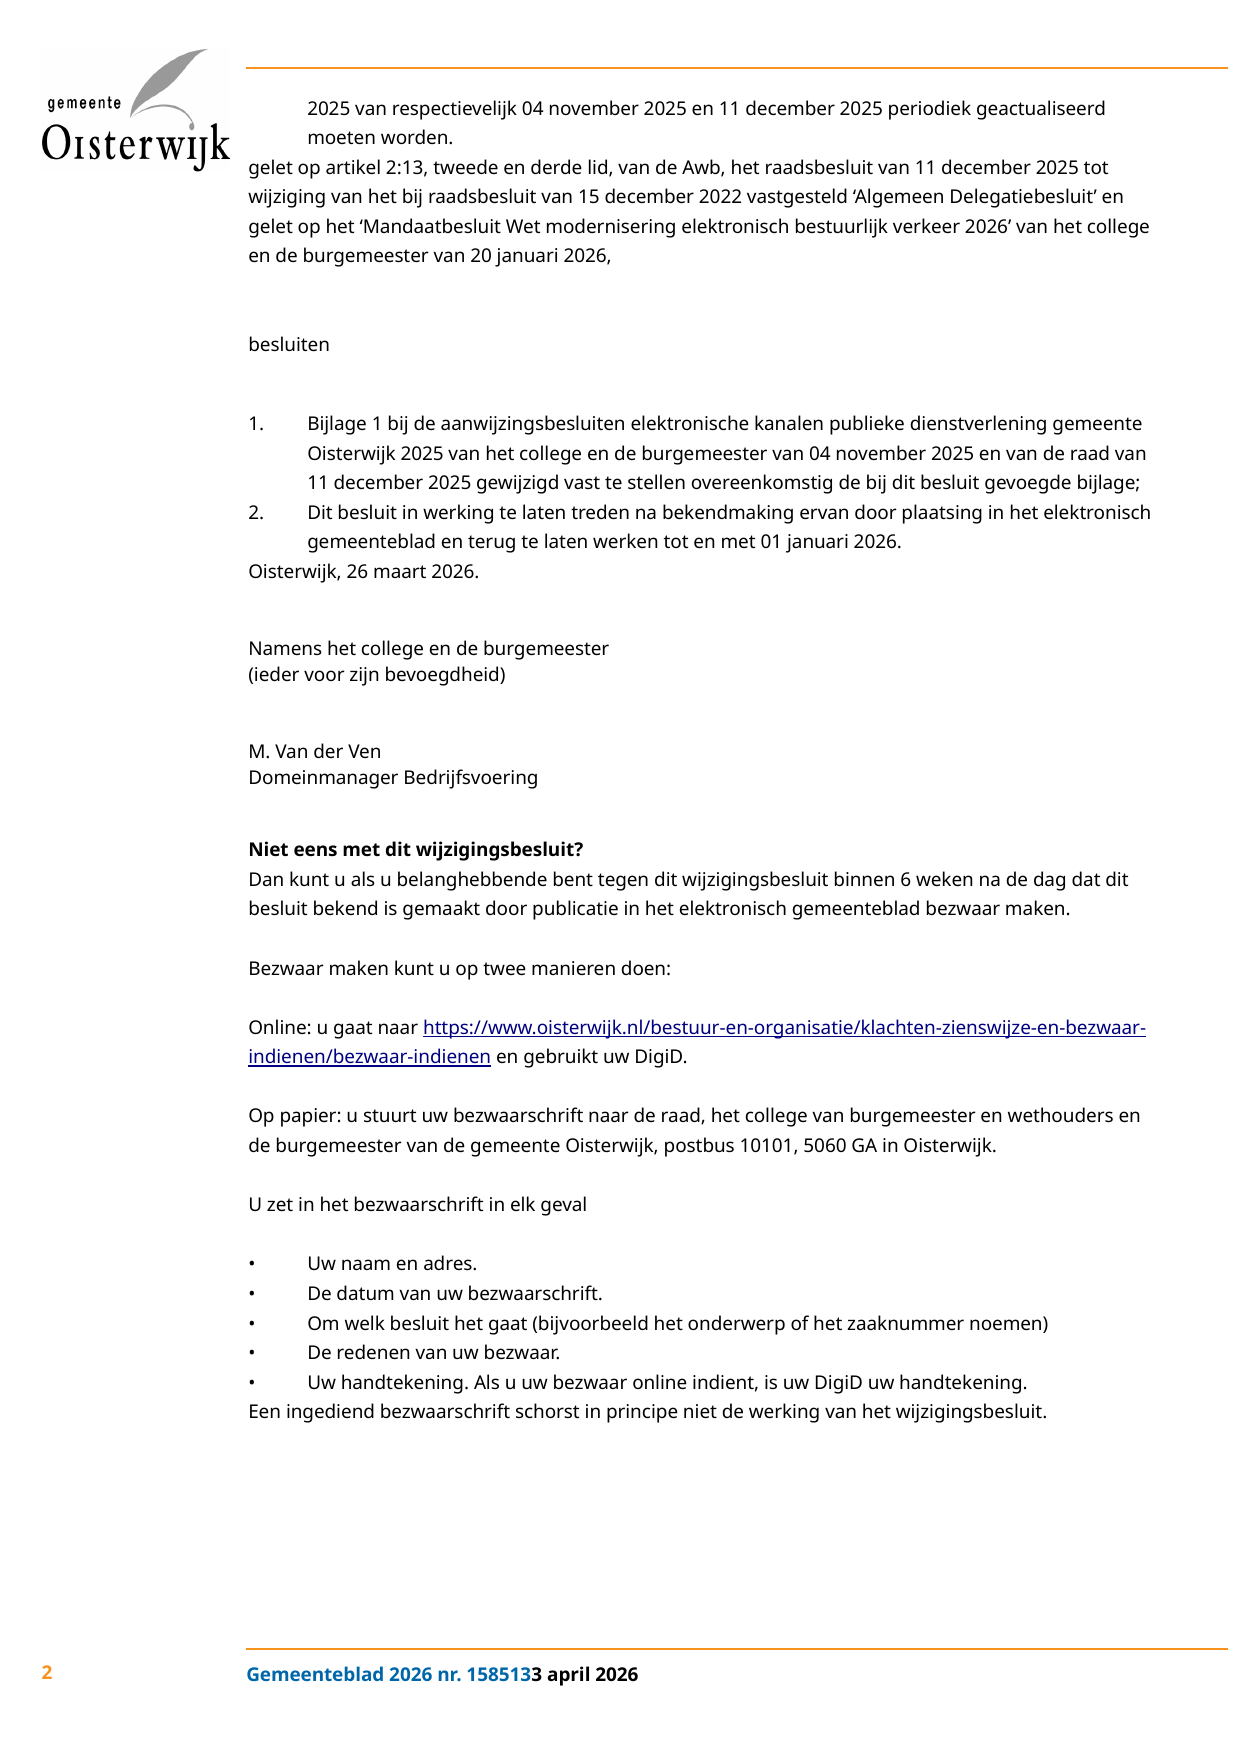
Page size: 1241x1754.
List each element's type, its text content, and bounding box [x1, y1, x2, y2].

text Namens het college en de burgemeester [248, 635, 1152, 661]
text Dan kunt u als u belanghebbende bent tegen dit wijzigingsbesluit binnen 6 weken na de dag dat dit besluit bekend is gemaakt door publicatie in het elektronisch gemeenteblad bezwaar maken. [248, 866, 1152, 921]
text Domeinmanager Bedrijfsvoering [248, 764, 1152, 790]
text Online: u gaat naar https://www.oisterwijk.nl/bestuur-en-organisatie/klachten-zienswijze-en-bezwaar-indienen/bezwaar-indienen en gebruikt uw DigiD. [248, 1014, 1152, 1069]
text gelet op artikel 2:13, tweede en derde lid, van de Awb, het raadsbesluit van 11 december 2025 tot wijziging van het bij raadsbesluit van 15 december 2022 vastgesteld ‘Algemeen Delegatiebesluit’ en gelet op het ‘Mandaatbesluit Wet modernisering elektronisch bestuurlijk verkeer 2026’ van het college en de burgemeester van 20 januari 2026, [248, 154, 1152, 268]
list Uw naam en adres. [248, 1251, 1152, 1276]
list De datum van uw bezwaarschrift. [248, 1280, 1152, 1306]
text (ieder voor zijn bevoegdheid) [248, 661, 1152, 687]
list 2025 van respectievelijk 04 november 2025 en 11 december 2025 periodiek geactualiseerd moeten worden. [248, 95, 1152, 150]
text Bezwaar maken kunt u op twee manieren doen: [248, 955, 1152, 980]
list Dit besluit in werking te laten treden na bekendmaking ervan door plaatsing in het elektronisch gemeenteblad en terug te laten werken tot en met 01 januari 2026. [248, 499, 1152, 554]
list Uw handtekening. Als u uw bezwaar online indient, is uw DigiD uw handtekening. [248, 1369, 1152, 1394]
text Niet eens met dit wijzigingsbesluit? [248, 836, 1152, 862]
text besluiten [248, 331, 1152, 357]
list Om welk besluit het gaat (bijvoorbeeld het onderwerp of het zaaknummer noemen) [248, 1310, 1152, 1335]
text Op papier: u stuurt uw bezwaarschrift naar de raad, het college van burgemeester en wethouders en de burgemeester van de gemeente Oisterwijk, postbus 10101, 5060 GA in Oisterwijk. [248, 1103, 1152, 1158]
text M. Van der Ven [248, 738, 1152, 764]
text U zet in het bezwaarschrift in elk geval [248, 1191, 1152, 1217]
list Bijlage 1 bij de aanwijzingsbesluiten elektronische kanalen publieke dienstverlening gemeente Oisterwijk 2025 van het college en de burgemeester van 04 november 2025 en van de raad van 11 december 2025 gewijzigd vast te stellen overeenkomstig de bij dit besluit gevoegde bijlage; [248, 410, 1152, 495]
list De redenen van uw bezwaar. [248, 1339, 1152, 1365]
text Een ingediend bezwaarschrift schorst in principe niet de werking van het wijzigingsbesluit. [248, 1398, 1152, 1424]
picture [41, 47, 231, 172]
text Oisterwijk, 26 maart 2026. [248, 558, 1152, 584]
